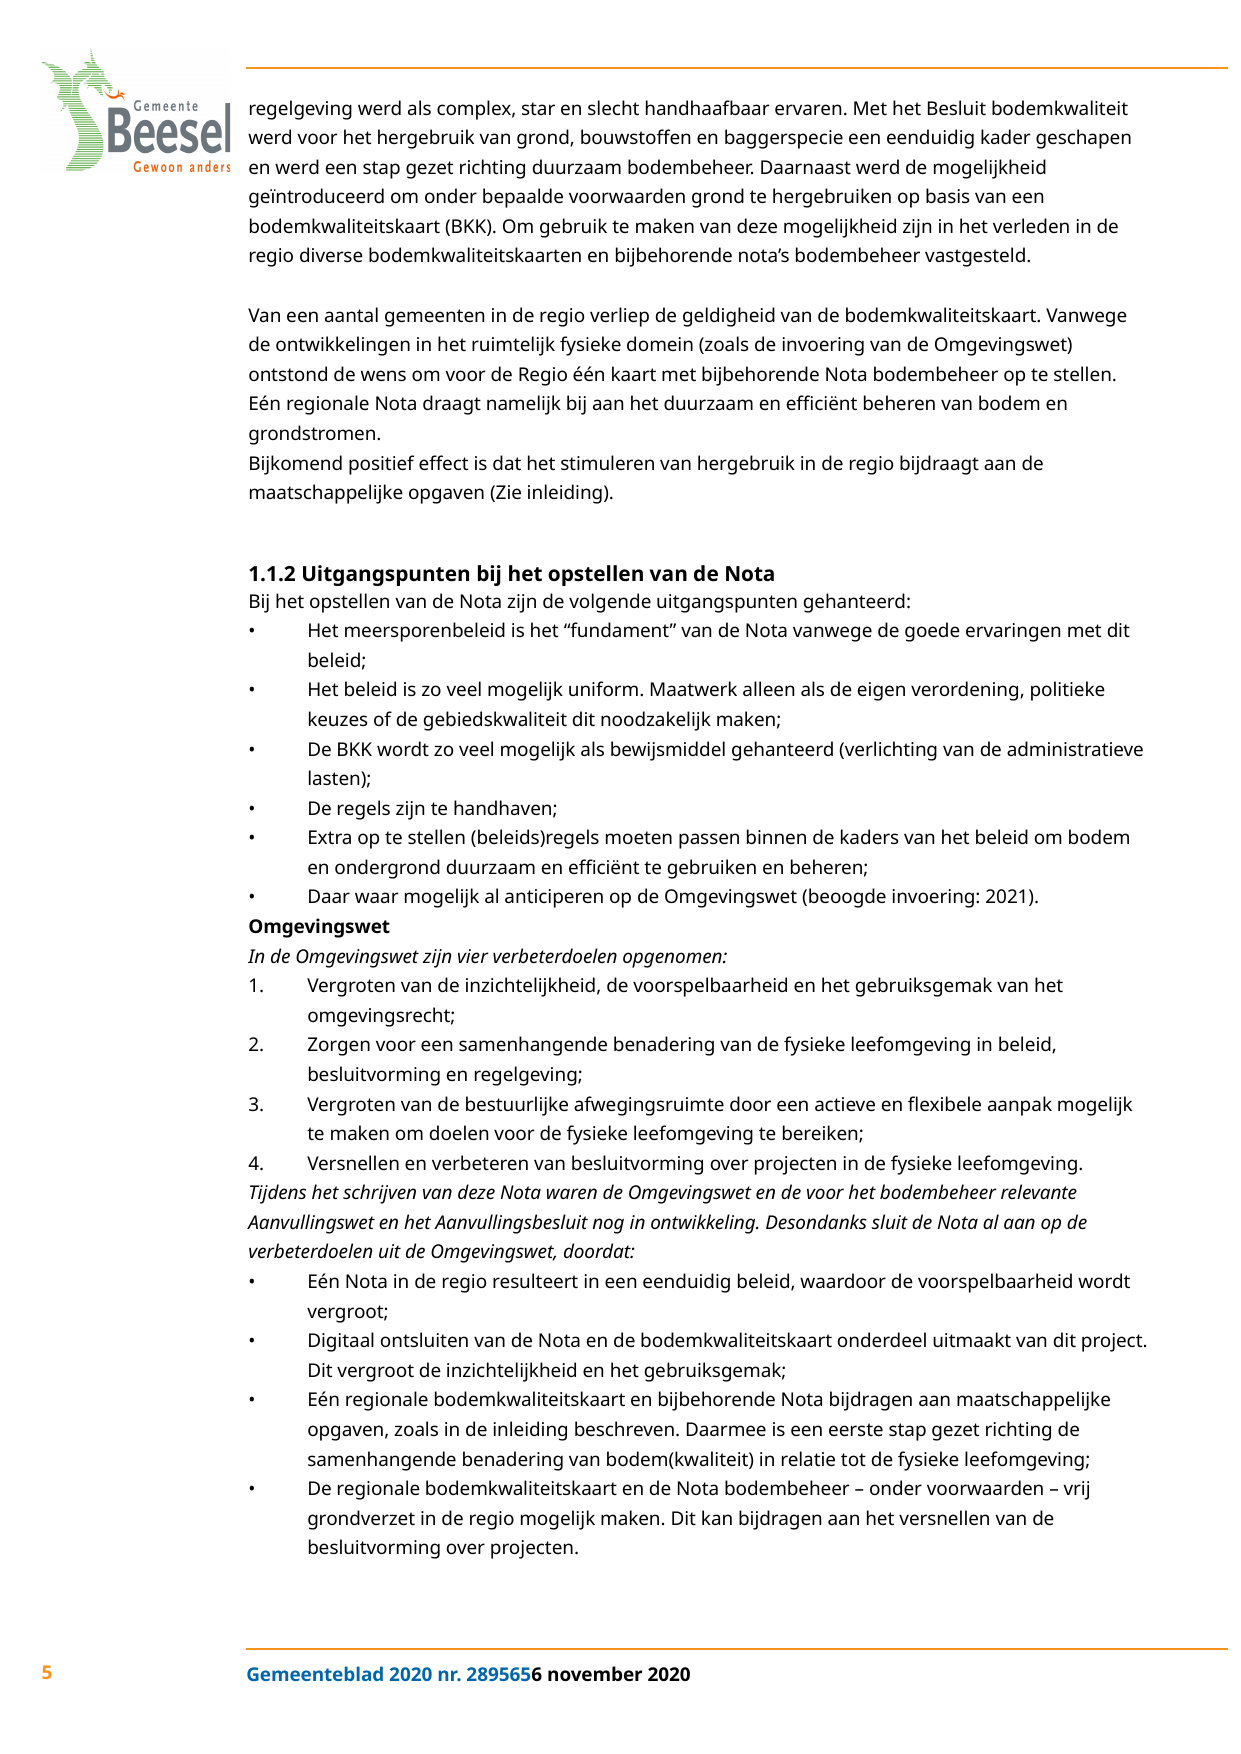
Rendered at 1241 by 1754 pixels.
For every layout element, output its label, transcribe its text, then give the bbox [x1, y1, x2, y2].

text In de Omgevingswet zijn vier verbeterdoelen opgenomen: [248, 943, 1152, 968]
list Eén Nota in de regio resulteert in een eenduidig beleid, waardoor de voorspelbaarheid wordt vergroot; [248, 1268, 1152, 1323]
list Het beleid is zo veel mogelijk uniform. Maatwerk alleen als de eigen verordening, politieke keuzes of de gebiedskwaliteit dit noodzakelijk maken; [248, 677, 1152, 732]
list Extra op te stellen (beleids)regels moeten passen binnen de kaders van het beleid om bodem en ondergrond duurzaam en efficiënt te gebruiken en beheren; [248, 824, 1152, 880]
text Van een aantal gemeenten in de regio verliep de geldigheid van de bodemkwaliteitskaart. Vanwege de ontwikkelingen in het ruimtelijk fysieke domein (zoals de invoering van de Omgevingswet) ontstond de wens om voor de Regio één kaart met bijbehorende Nota bodembeheer op te stellen. Eén regionale Nota draagt namelijk bij aan het duurzaam en efficiënt beheren van bodem en grondstromen. [248, 302, 1152, 446]
list Digitaal ontsluiten van de Nota en de bodemkwaliteitskaart onderdeel uitmaakt van dit project. Dit vergroot de inzichtelijkheid en het gebruiksgemak; [248, 1327, 1152, 1383]
list Vergroten van de bestuurlijke afwegingsruimte door een actieve en flexibele aanpak mogelijk te maken om doelen voor de fysieke leefomgeving te bereiken; [248, 1091, 1152, 1146]
list Versnellen en verbeteren van besluitvorming over projecten in de fysieke leefomgeving. [248, 1150, 1152, 1176]
text 1.1.2 Uitgangspunten bij het opstellen van de Nota [248, 559, 1152, 588]
list Het meersporenbeleid is het “fundament” van de Nota vanwege de goede ervaringen met dit beleid; [248, 617, 1152, 673]
list De regionale bodemkwaliteitskaart en de Nota bodembeheer – onder voorwaarden – vrij grondverzet in de regio mogelijk maken. Dit kan bijdragen aan het versnellen van de besluitvorming over projecten. [248, 1475, 1152, 1560]
text Omgevingswet [248, 913, 1152, 939]
list De regels zijn te handhaven; [248, 795, 1152, 821]
text Tijdens het schrijven van deze Nota waren de Omgevingswet en de voor het bodembeheer relevante Aanvullingswet en het Aanvullingsbesluit nog in ontwikkeling. Desondanks sluit de Nota al aan op de verbeterdoelen uit de Omgevingswet, doordat: [248, 1179, 1152, 1264]
list Vergroten van de inzichtelijkheid, de voorspelbaarheid en het gebruiksgemak van het omgevingsrecht; [248, 972, 1152, 1028]
list Daar waar mogelijk al anticiperen op de Omgevingswet (beoogde invoering: 2021). [248, 884, 1152, 909]
text Bijkomend positief effect is dat het stimuleren van hergebruik in de regio bijdraagt aan de maatschappelijke opgaven (Zie inleiding). [248, 450, 1152, 505]
text regelgeving werd als complex, star en slecht handhaafbaar ervaren. Met het Besluit bodemkwaliteit werd voor het hergebruik van grond, bouwstoffen en baggerspecie een eenduidig kader geschapen en werd een stap gezet richting duurzaam bodembeheer. Daarnaast werd de mogelijkheid geïntroduceerd om onder bepaalde voorwaarden grond te hergebruiken op basis van een bodemkwaliteitskaart (BKK). Om gebruik te maken van deze mogelijkheid zijn in het verleden in de regio diverse bodemkwaliteitskaarten en bijbehorende nota’s bodembeheer vastgesteld. [248, 95, 1152, 268]
text Bij het opstellen van de Nota zijn de volgende uitgangspunten gehanteerd: [248, 588, 1152, 613]
picture [41, 47, 231, 172]
list Eén regionale bodemkwaliteitskaart en bijbehorende Nota bijdragen aan maatschappelijke opgaven, zoals in de inleiding beschreven. Daarmee is een eerste stap gezet richting de samenhangende benadering van bodem(kwaliteit) in relatie tot de fysieke leefomgeving; [248, 1387, 1152, 1471]
list De BKK wordt zo veel mogelijk als bewijsmiddel gehanteerd (verlichting van de administratieve lasten); [248, 736, 1152, 791]
list Zorgen voor een samenhangende benadering van de fysieke leefomgeving in beleid, besluitvorming en regelgeving; [248, 1032, 1152, 1087]
